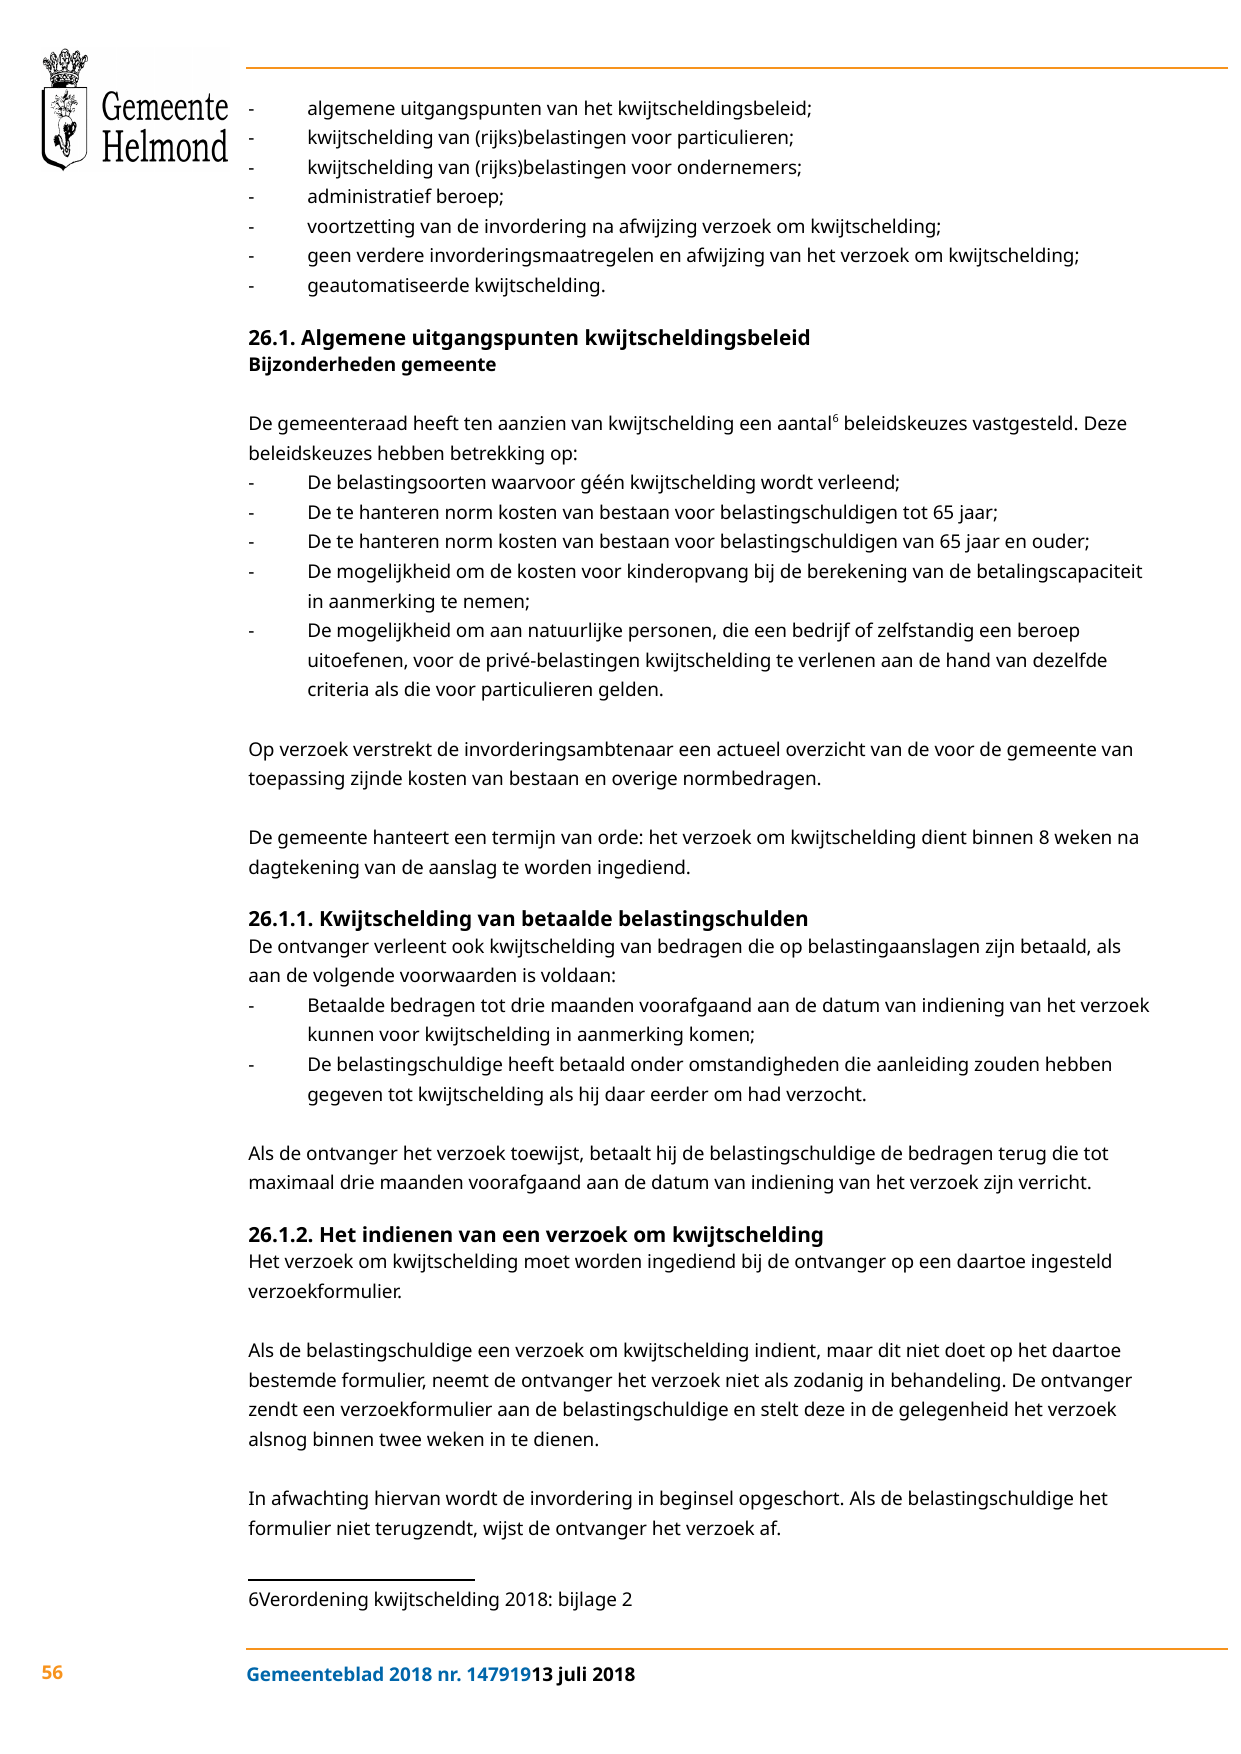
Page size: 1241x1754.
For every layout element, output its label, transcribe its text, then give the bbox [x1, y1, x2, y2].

list De belastingsoorten waarvoor géén kwijtschelding wordt verleend; [248, 469, 1152, 495]
list algemene uitgangspunten van het kwijtscheldingsbeleid; [248, 95, 1152, 121]
list kwijtschelding van (rijks)belastingen voor particulieren; [248, 124, 1152, 150]
text In afwachting hiervan wordt de invordering in beginsel opgeschort. Als de belastingschuldige het formulier niet terugzendt, wijst de ontvanger het verzoek af. [248, 1485, 1152, 1540]
list administratief beroep; [248, 183, 1152, 209]
list geautomatiseerde kwijtschelding. [248, 272, 1152, 298]
picture [41, 47, 231, 172]
text Het verzoek om kwijtschelding moet worden ingediend bij de ontvanger op een daartoe ingesteld verzoekformulier. [248, 1248, 1152, 1304]
list De mogelijkheid om aan natuurlijke personen, die een bedrijf of zelfstandig een beroep uitoefenen, voor de privé-belastingen kwijtschelding te verlenen aan de hand van dezelfde criteria als die voor particulieren gelden. [248, 617, 1152, 702]
text 26.1. Algemene uitgangspunten kwijtscheldingsbeleid [248, 323, 1152, 351]
text Als de belastingschuldige een verzoek om kwijtschelding indient, maar dit niet doet op het daartoe bestemde formulier, neemt de ontvanger het verzoek niet als zodanig in behandeling. De ontvanger zendt een verzoekformulier aan de belastingschuldige en stelt deze in de gelegenheid het verzoek alsnog binnen twee weken in te dienen. [248, 1337, 1152, 1452]
text Op verzoek verstrekt de invorderingsambtenaar een actueel overzicht van de voor de gemeente van toepassing zijnde kosten van bestaan en overige normbedragen. [248, 736, 1152, 791]
list geen verdere invorderingsmaatregelen en afwijzing van het verzoek om kwijtschelding; [248, 243, 1152, 268]
text Bijzonderheden gemeente [248, 351, 1152, 377]
list De te hanteren norm kosten van bestaan voor belastingschuldigen tot 65 jaar; [248, 499, 1152, 525]
list De te hanteren norm kosten van bestaan voor belastingschuldigen van 65 jaar en ouder; [248, 529, 1152, 554]
list kwijtschelding van (rijks)belastingen voor ondernemers; [248, 154, 1152, 180]
text De gemeenteraad heeft ten aanzien van kwijtschelding een aantal beleidskeuzes vastgesteld. Deze beleidskeuzes hebben betrekking op: [248, 410, 1152, 466]
list De mogelijkheid om de kosten voor kinderopvang bij de berekening van de betalingscapaciteit in aanmerking te nemen; [248, 558, 1152, 613]
text De ontvanger verleent ook kwijtschelding van bedragen die op belastingaanslagen zijn betaald, als aan de volgende voorwaarden is voldaan: [248, 933, 1152, 988]
list Betaalde bedragen tot drie maanden voorafgaand aan de datum van indiening van het verzoek kunnen voor kwijtschelding in aanmerking komen; [248, 992, 1152, 1047]
list voortzetting van de invordering na afwijzing verzoek om kwijtschelding; [248, 213, 1152, 239]
text 26.1.2. Het indienen van een verzoek om kwijtschelding [248, 1220, 1152, 1248]
text Verordening kwijtschelding 2018: bijlage 2 [248, 1586, 1152, 1612]
text Als de ontvanger het verzoek toewijst, betaalt hij de belastingschuldige de bedragen terug die tot maximaal drie maanden voorafgaand aan de datum van indiening van het verzoek zijn verricht. [248, 1140, 1152, 1195]
text De gemeente hanteert een termijn van orde: het verzoek om kwijtschelding dient binnen 8 weken na dagtekening van de aanslag te worden ingediend. [248, 824, 1152, 880]
text 26.1.1. Kwijtschelding van betaalde belastingschulden [248, 904, 1152, 933]
list De belastingschuldige heeft betaald onder omstandigheden die aanleiding zouden hebben gegeven tot kwijtschelding als hij daar eerder om had verzocht. [248, 1051, 1152, 1107]
